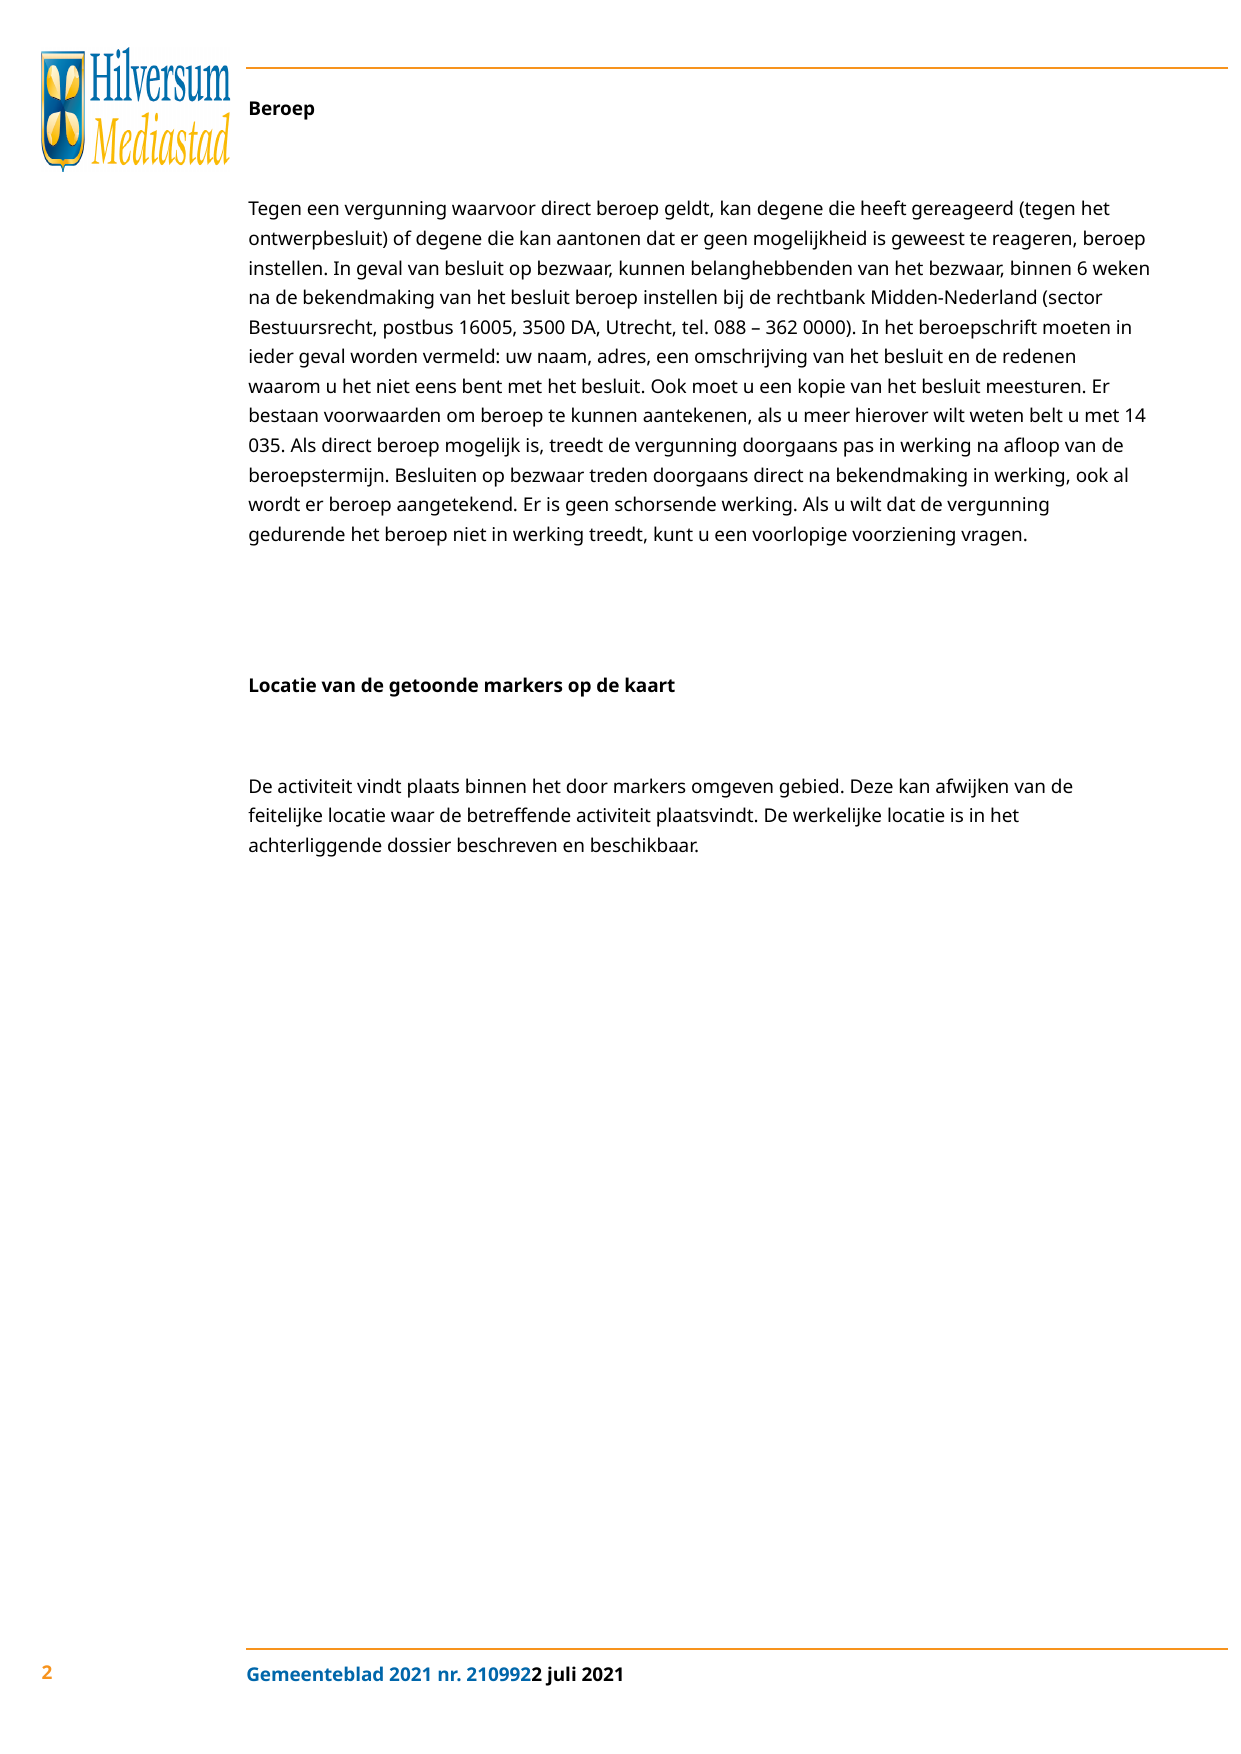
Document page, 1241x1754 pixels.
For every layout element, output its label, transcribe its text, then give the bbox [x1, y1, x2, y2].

text Tegen een vergunning waarvoor direct beroep geldt, kan degene die heeft gereageerd (tegen het ontwerpbesluit) of degene die kan aantonen dat er geen mogelijkheid is geweest te reageren, beroep instellen. In geval van besluit op bezwaar, kunnen belanghebbenden van het bezwaar, binnen 6 weken na de bekendmaking van het besluit beroep instellen bij de rechtbank Midden-Nederland (sector Bestuursrecht, postbus 16005, 3500 DA, Utrecht, tel. 088 – 362 0000). In het beroepschrift moeten in ieder geval worden vermeld: uw naam, adres, een omschrijving van het besluit en de redenen waarom u het niet eens bent met het besluit. Ook moet u een kopie van het besluit meesturen. Er bestaan voorwaarden om beroep te kunnen aantekenen, als u meer hierover wilt weten belt u met 14 035. Als direct beroep mogelijk is, treedt de vergunning doorgaans pas in werking na afloop van de beroepstermijn. Besluiten op bezwaar treden doorgaans direct na bekendmaking in werking, ook al wordt er beroep aangetekend. Er is geen schorsende werking. Als u wilt dat de vergunning gedurende het beroep niet in werking treedt, kunt u een voorlopige voorziening vragen. [248, 196, 1152, 547]
text Locatie van de getoonde markers op de kaart [248, 672, 1152, 698]
text De activiteit vindt plaats binnen het door markers omgeven gebied. Deze kan afwijken van de feitelijke locatie waar de betreffende activiteit plaatsvindt. De werkelijke locatie is in het achterliggende dossier beschreven en beschikbaar. [248, 773, 1152, 858]
text Beroep [248, 95, 1152, 121]
picture [41, 47, 231, 172]
